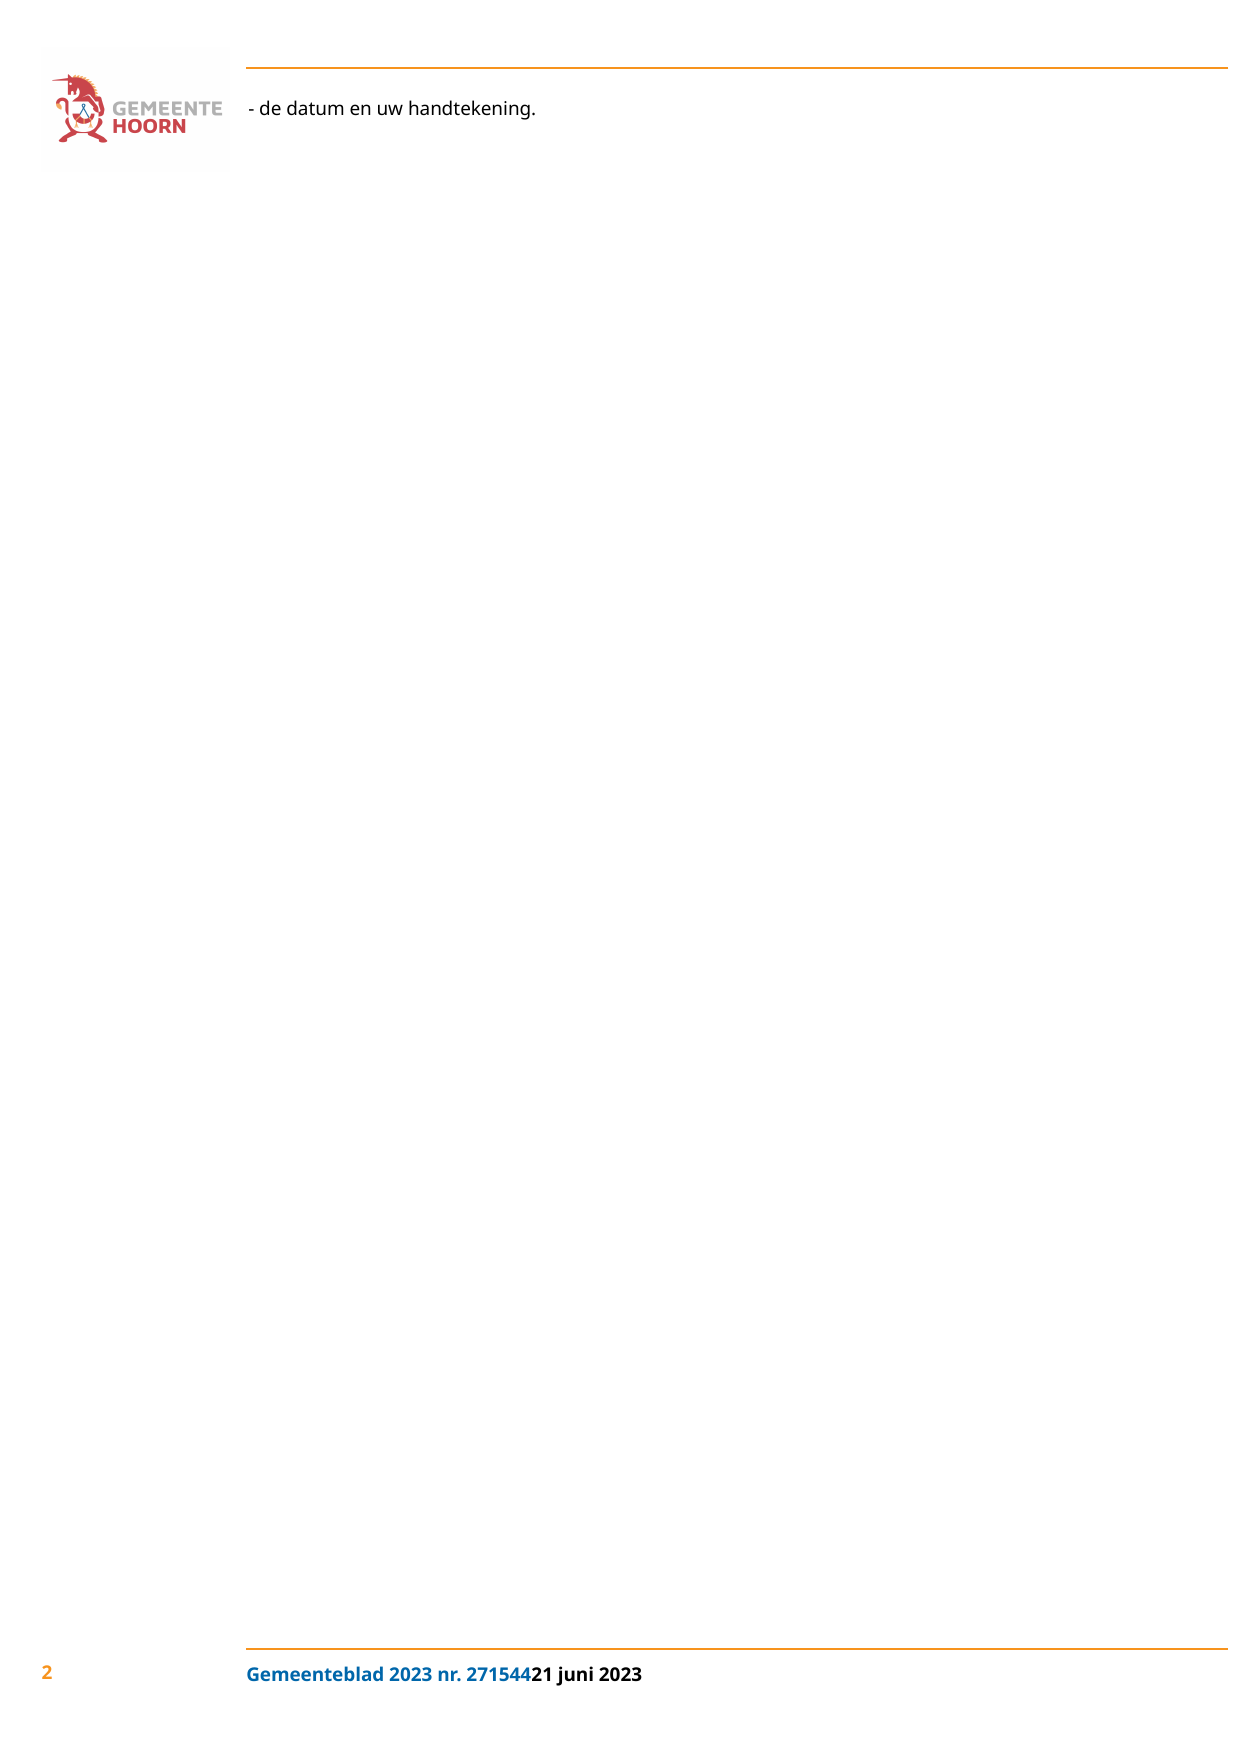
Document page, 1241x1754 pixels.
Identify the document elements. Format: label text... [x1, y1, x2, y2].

text - de datum en uw handtekening. [248, 95, 1152, 121]
picture [41, 47, 231, 172]
